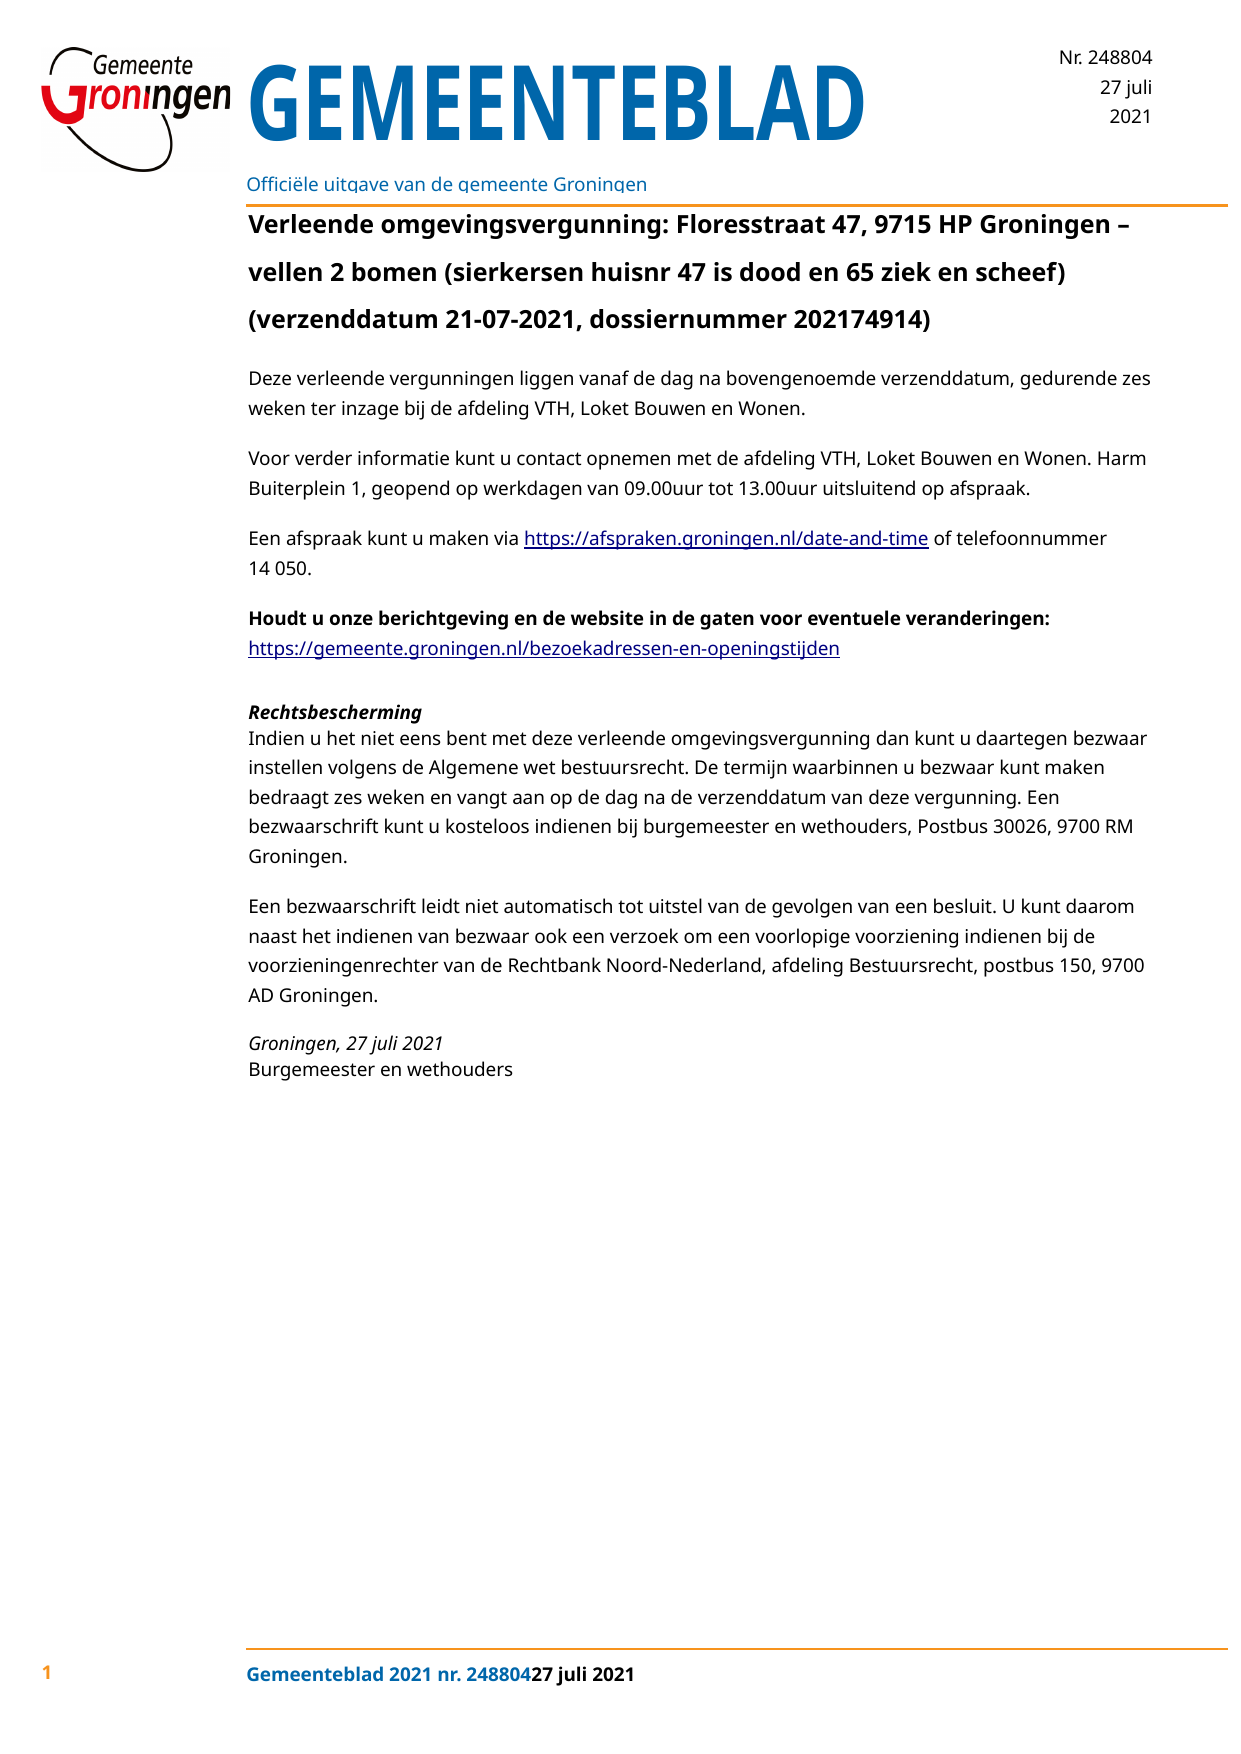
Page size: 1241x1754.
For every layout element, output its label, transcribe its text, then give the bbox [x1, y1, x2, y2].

text Deze verleende vergunningen liggen vanaf de dag na bovengenoemde verzenddatum, gedurende zes weken ter inzage bij de afdeling VTH, Loket Bouwen en Wonen. [248, 366, 1152, 421]
text Een bezwaarschrift leidt niet automatisch tot uitstel van de gevolgen van een besluit. U kunt daarom naast het indienen van bezwaar ook een verzoek om een voorlopige voorziening indienen bij de voorzieningenrechter van de Rechtbank Noord-Nederland, afdeling Bestuursrecht, postbus 150, 9700 AD Groningen. [248, 893, 1152, 1008]
text Verleende omgevingsvergunning: Floresstraat 47, 9715 HP Groningen – vellen 2 bomen (sierkersen huisnr 47 is dood en 65 ziek en scheef) (verzenddatum 21-07-2021, dossiernummer 202174914) [248, 207, 1152, 336]
text Indien u het niet eens bent met deze verleende omgevingsvergunning dan kunt u daartegen bezwaar instellen volgens de Algemene wet bestuursrecht. De termijn waarbinnen u bezwaar kunt maken bedraagt zes weken en vangt aan op de dag na de verzenddatum van deze vergunning. Een bezwaarschrift kunt u kosteloos indienen bij burgemeester en wethouders, Postbus 30026, 9700 RM Groningen. [248, 725, 1152, 869]
text Groningen, 27 juli 2021 [248, 1030, 1152, 1056]
text Houdt u onze berichtgeving en de website in de gaten voor eventuele veranderingen: https://gemeente.groningen.nl/bezoekadressen-en-openingstijden [248, 606, 1152, 661]
text Voor verder informatie kunt u contact opnemen met de afdeling VTH, Loket Bouwen en Wonen. Harm Buiterplein 1, geopend op werkdagen van 09.00uur tot 13.00uur uitsluitend op afspraak. [248, 446, 1152, 501]
text Rechtsbescherming [248, 699, 1152, 725]
text Een afspraak kunt u maken via https://afspraken.groningen.nl/date-and-time of telefoonnummer 14 050. [248, 526, 1152, 581]
text Burgemeester en wethouders [248, 1056, 1152, 1082]
picture [41, 47, 231, 172]
